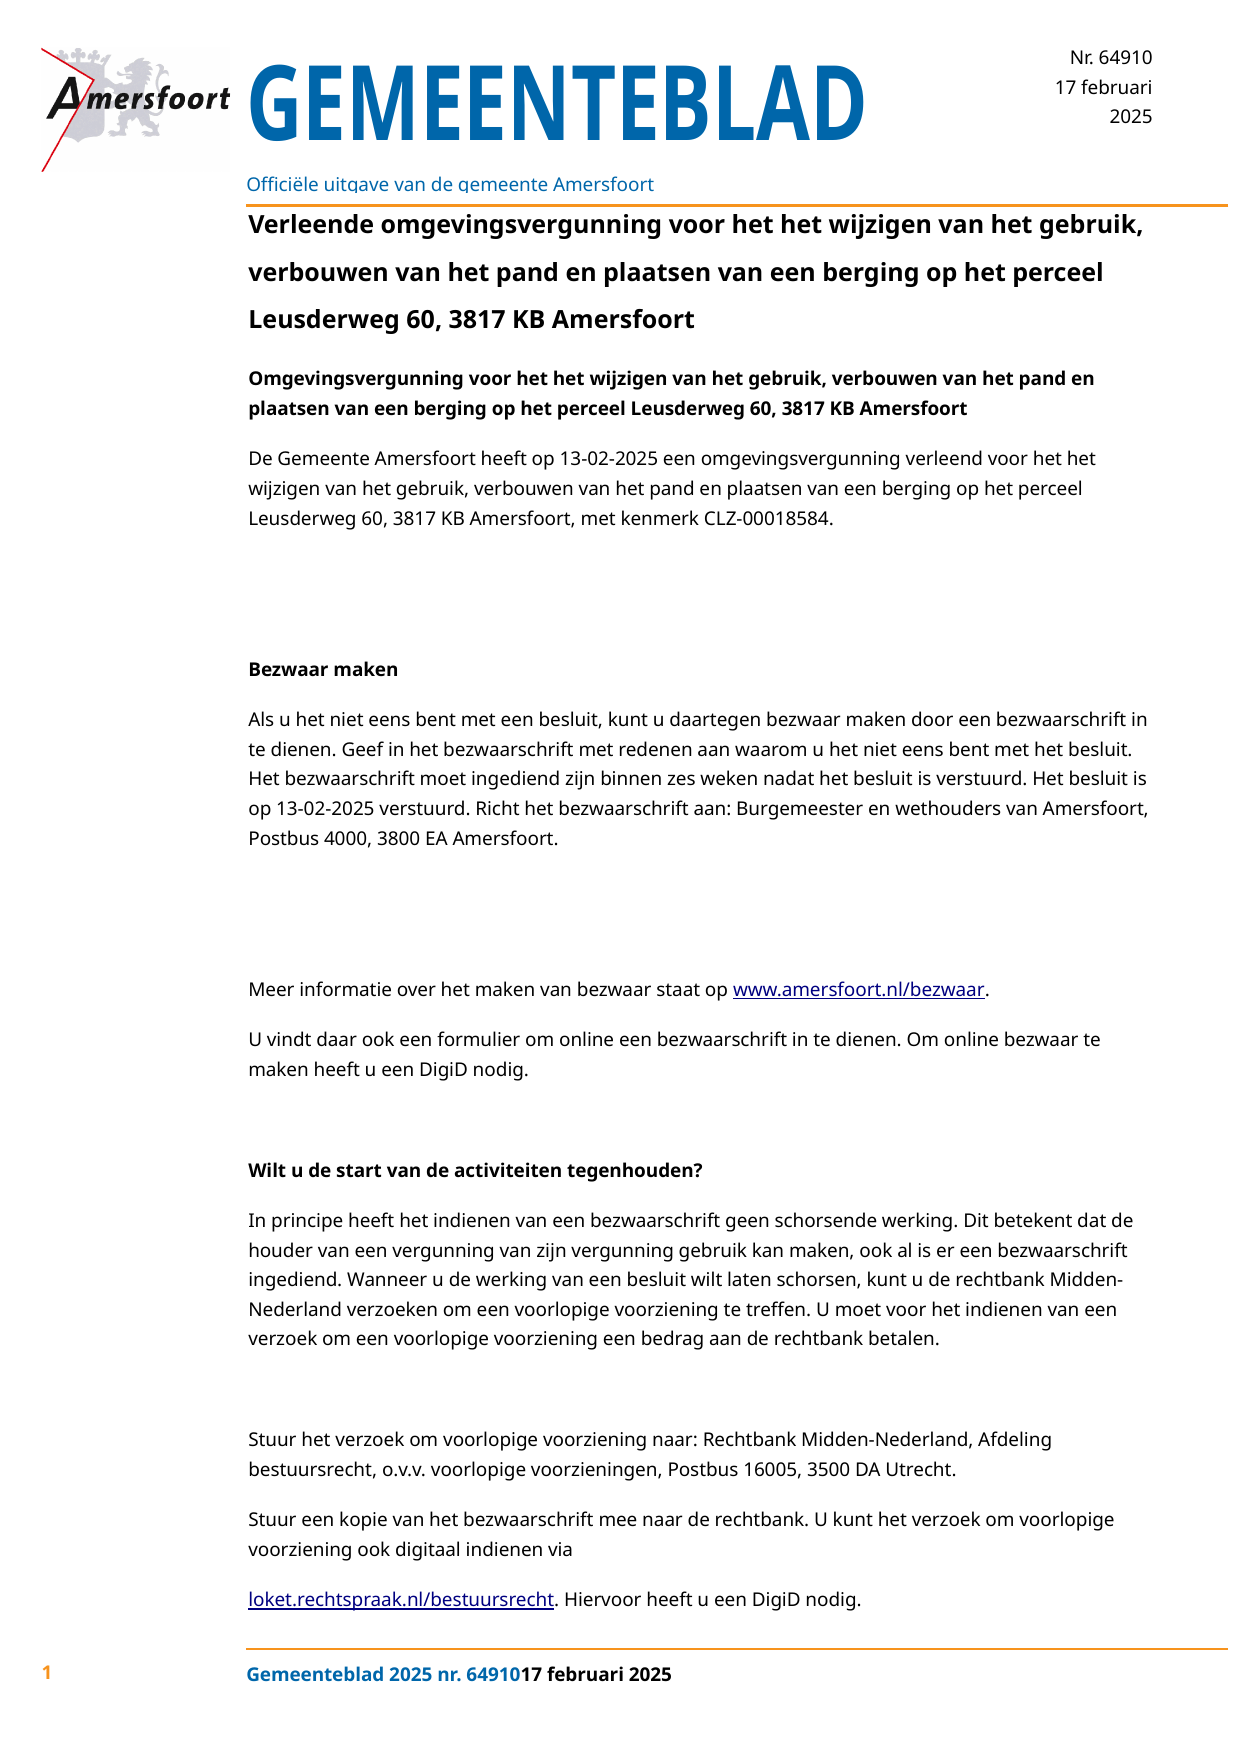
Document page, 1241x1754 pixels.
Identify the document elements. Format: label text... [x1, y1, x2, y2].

picture [41, 47, 231, 172]
text Bezwaar maken [248, 656, 1152, 682]
text De Gemeente Amersfoort heeft op 13-02-2025 een omgevingsvergunning verleend voor het het wijzigen van het gebruik, verbouwen van het pand en plaatsen van een berging op het perceel Leusderweg 60, 3817 KB Amersfoort, met kenmerk CLZ-00018584. [248, 446, 1152, 530]
text Stuur het verzoek om voorlopige voorziening naar: Rechtbank Midden-Nederland, Afdeling bestuursrecht, o.v.v. voorlopige voorzieningen, Postbus 16005, 3500 DA Utrecht. [248, 1426, 1152, 1482]
text Meer informatie over het maken van bezwaar staat op www.amersfoort.nl/bezwaar. [248, 976, 1152, 1002]
text U vindt daar ook een formulier om online een bezwaarschrift in te dienen. Om online bezwaar te maken heeft u een DigiD nodig. [248, 1026, 1152, 1082]
text loket.rechtspraak.nl/bestuursrecht. Hiervoor heeft u een DigiD nodig. [248, 1586, 1152, 1612]
text Verleende omgevingsvergunning voor het het wijzigen van het gebruik, verbouwen van het pand en plaatsen van een berging op het perceel Leusderweg 60, 3817 KB Amersfoort [248, 207, 1152, 336]
text Als u het niet eens bent met een besluit, kunt u daartegen bezwaar maken door een bezwaarschrift in te dienen. Geef in het bezwaarschrift met redenen aan waarom u het niet eens bent met het besluit. Het bezwaarschrift moet ingediend zijn binnen zes weken nadat het besluit is verstuurd. Het besluit is op 13-02-2025 verstuurd. Richt het bezwaarschrift aan: Burgemeester en wethouders van Amersfoort, Postbus 4000, 3800 EA Amersfoort. [248, 706, 1152, 850]
text Wilt u de start van de activiteiten tegenhouden? [248, 1157, 1152, 1182]
text Omgevingsvergunning voor het het wijzigen van het gebruik, verbouwen van het pand en plaatsen van een berging op het perceel Leusderweg 60, 3817 KB Amersfoort [248, 366, 1152, 421]
text In principe heeft het indienen van een bezwaarschrift geen schorsende werking. Dit betekent dat de houder van een vergunning van zijn vergunning gebruik kan maken, ook al is er een bezwaarschrift ingediend. Wanneer u de werking van een besluit wilt laten schorsen, kunt u de rechtbank Midden-Nederland verzoeken om een voorlopige voorziening te treffen. U moet voor het indienen van een verzoek om een voorlopige voorziening een bedrag aan de rechtbank betalen. [248, 1207, 1152, 1351]
text Stuur een kopie van het bezwaarschrift mee naar de rechtbank. U kunt het verzoek om voorlopige voorziening ook digitaal indienen via [248, 1506, 1152, 1562]
